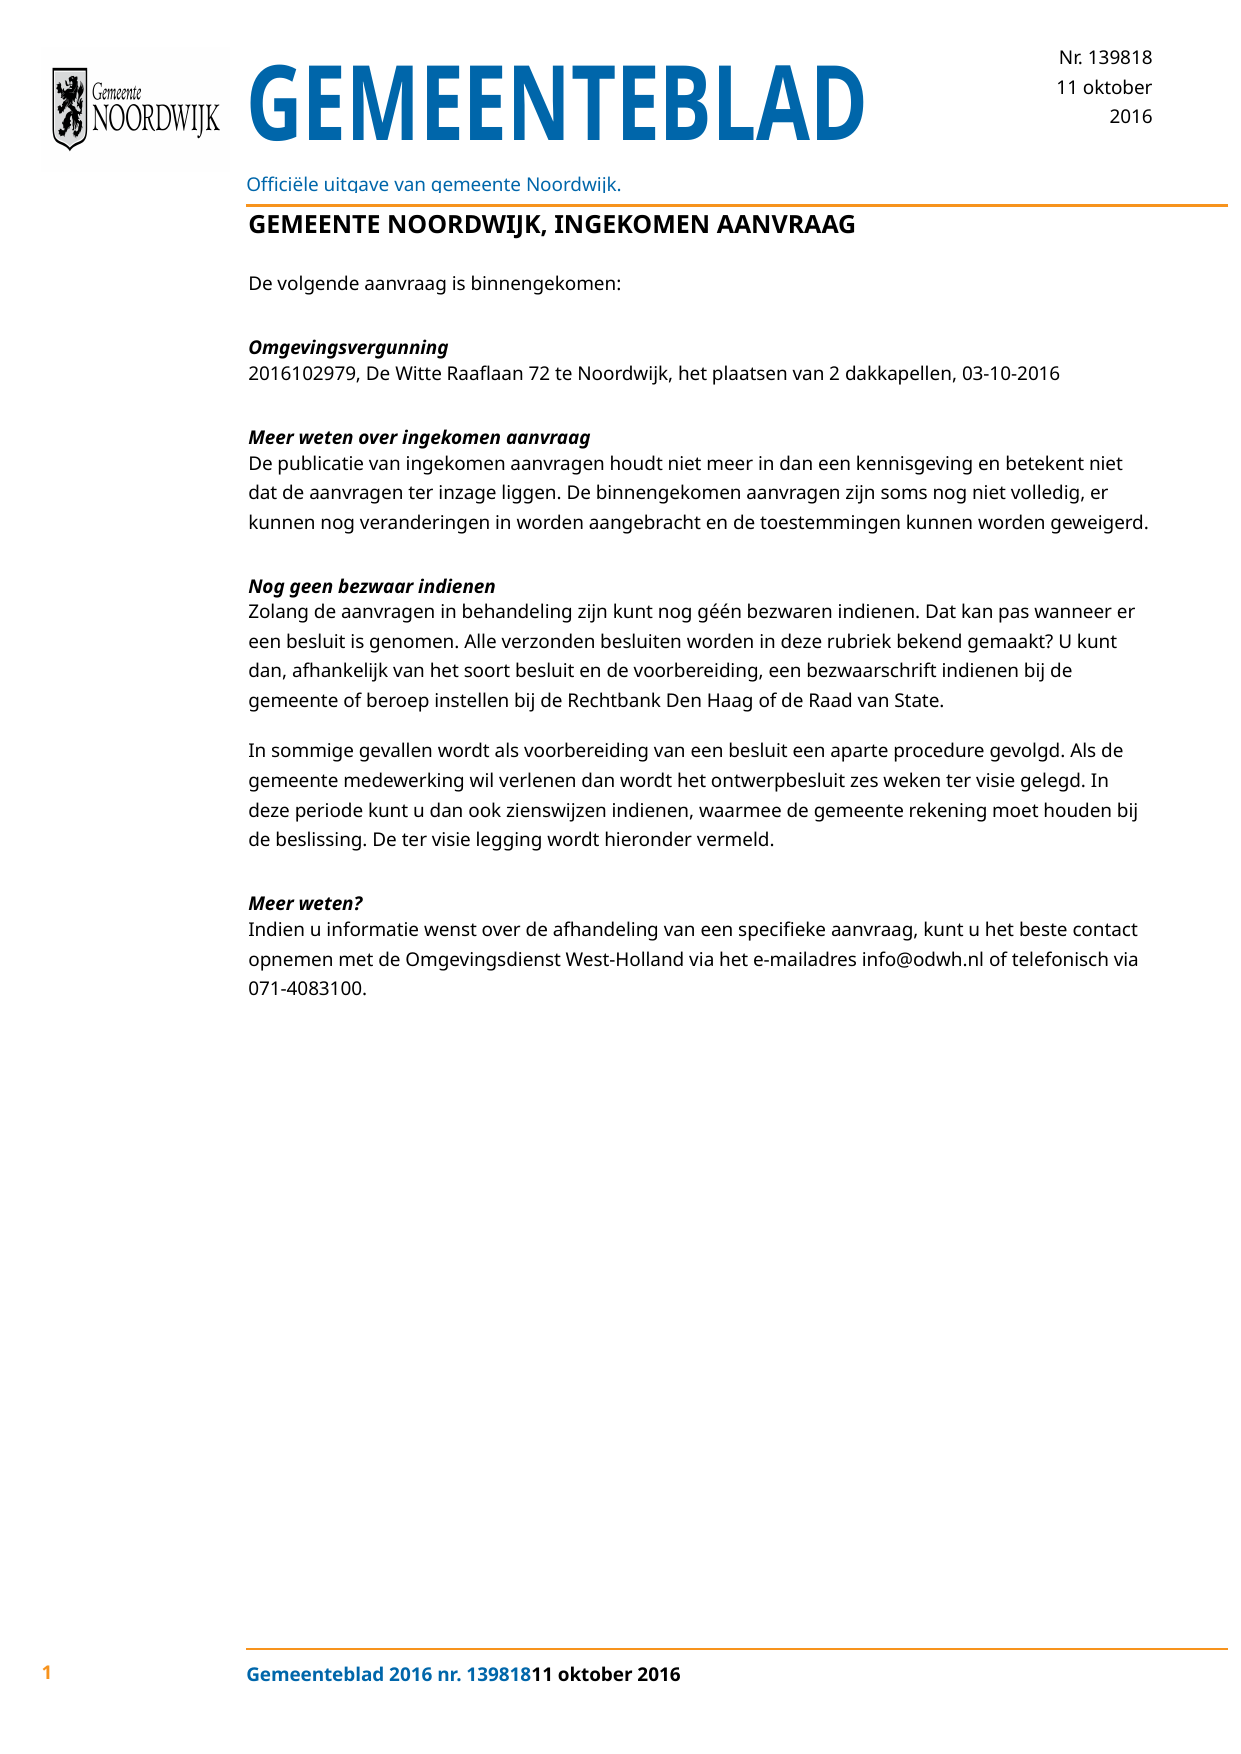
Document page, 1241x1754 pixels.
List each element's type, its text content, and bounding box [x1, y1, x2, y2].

text Nog geen bezwaar indienen [248, 573, 1152, 598]
text GEMEENTE NOORDWIJK, INGEKOMEN AANVRAAG [248, 207, 1152, 241]
text De volgende aanvraag is binnengekomen: [248, 270, 1152, 296]
text 2016102979, De Witte Raaflaan 72 te Noordwijk, het plaatsen van 2 dakkapellen, 03-10-2016 [248, 360, 1152, 386]
text Meer weten? [248, 890, 1152, 916]
text De publicatie van ingekomen aanvragen houdt niet meer in dan een kennisgeving en betekent niet dat de aanvragen ter inzage liggen. De binnengekomen aanvragen zijn soms nog niet volledig, er kunnen nog veranderingen in worden aangebracht en de toestemmingen kunnen worden geweigerd. [248, 450, 1152, 534]
text Omgevingsvergunning [248, 334, 1152, 360]
text Indien u informatie wenst over de afhandeling van een specifieke aanvraag, kunt u het beste contact opnemen met de Omgevingsdienst West-Holland via het e-mailadres info@odwh.nl of telefonisch via 071-4083100. [248, 916, 1152, 1001]
text Meer weten over ingekomen aanvraag [248, 424, 1152, 450]
text Zolang de aanvragen in behandeling zijn kunt nog géén bezwaren indienen. Dat kan pas wanneer er een besluit is genomen. Alle verzonden besluiten worden in deze rubriek bekend gemaakt? U kunt dan, afhankelijk van het soort besluit en de voorbereiding, een bezwaarschrift indienen bij de gemeente of beroep instellen bij de Rechtbank Den Haag of de Raad van State. [248, 598, 1152, 713]
text In sommige gevallen wordt als voorbereiding van een besluit een aparte procedure gevolgd. Als de gemeente medewerking wil verlenen dan wordt het ontwerpbesluit zes weken ter visie gelegd. In deze periode kunt u dan ook zienswijzen indienen, waarmee de gemeente rekening moet houden bij de beslissing. De ter visie legging wordt hieronder vermeld. [248, 738, 1152, 852]
picture [41, 47, 231, 172]
